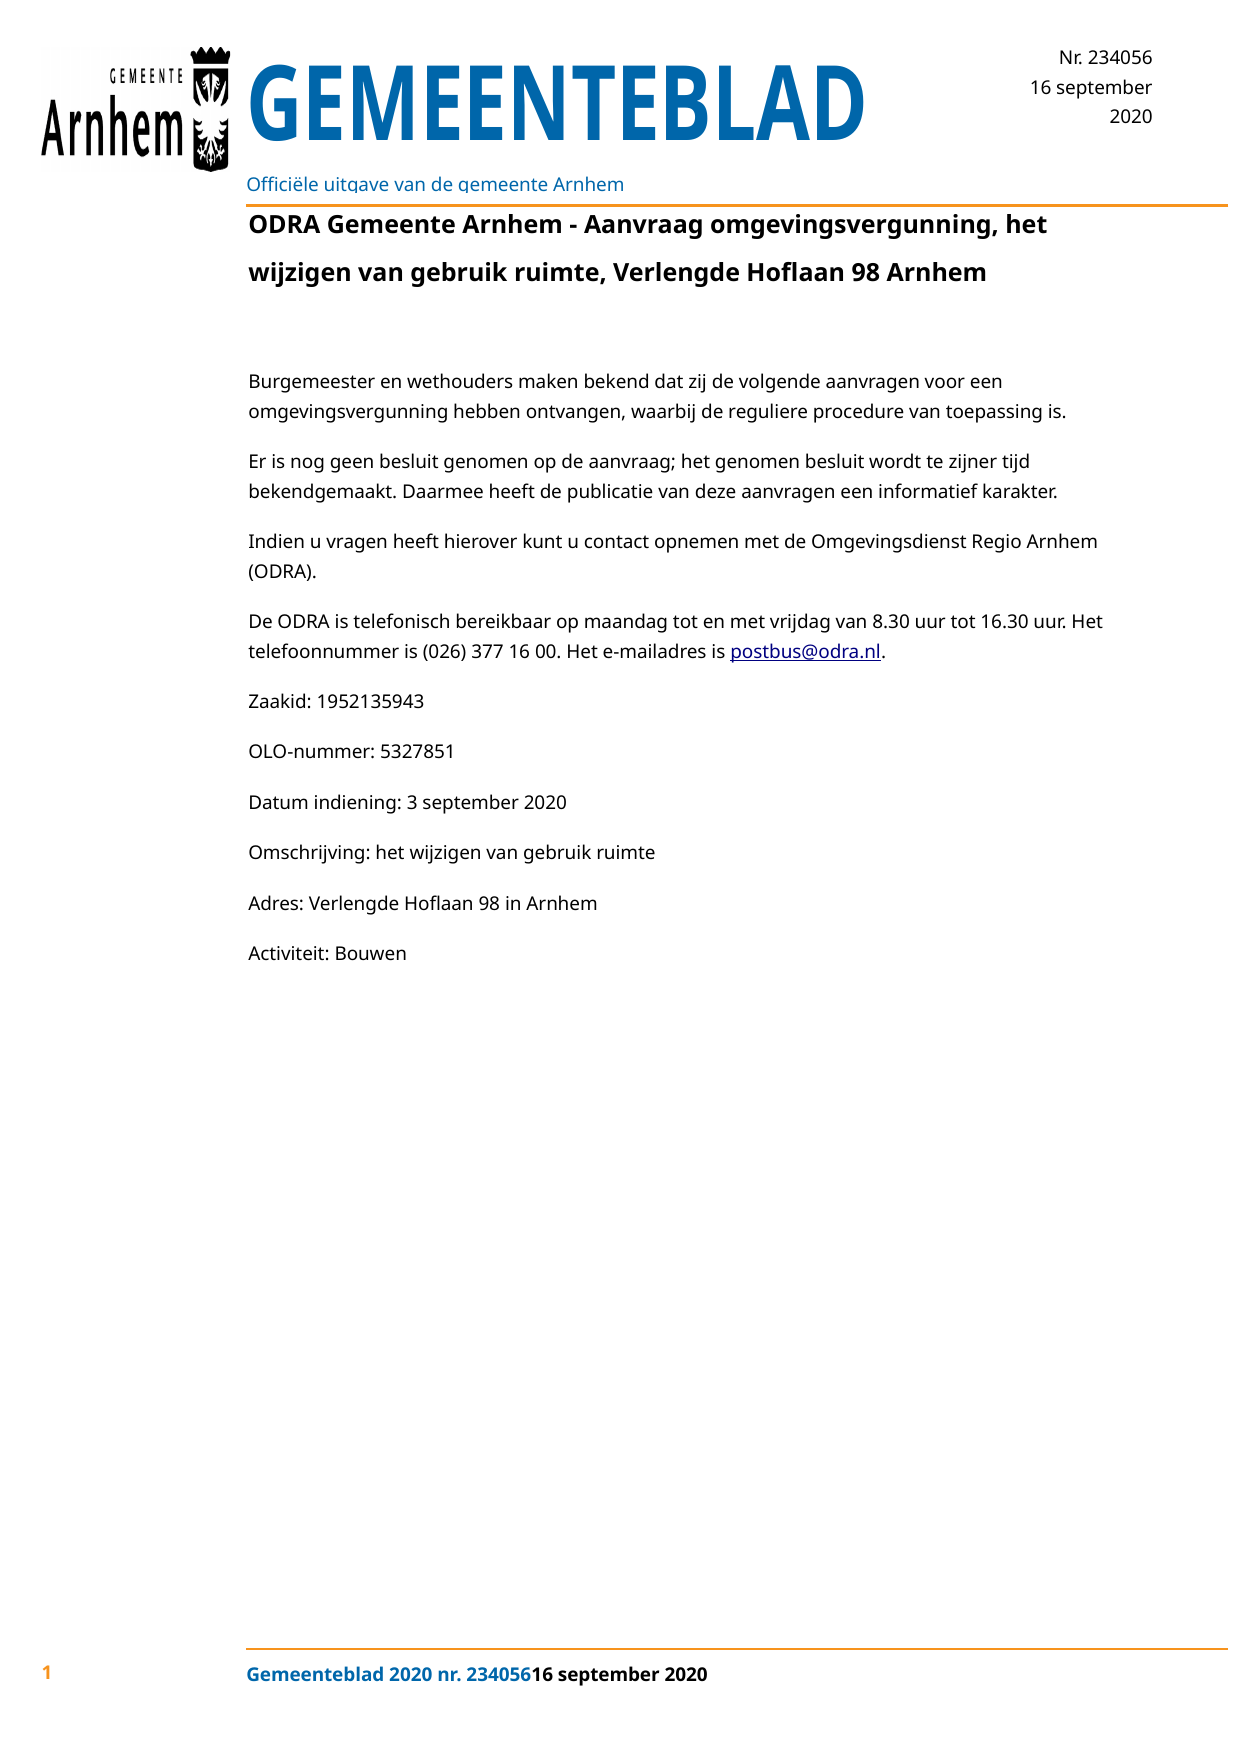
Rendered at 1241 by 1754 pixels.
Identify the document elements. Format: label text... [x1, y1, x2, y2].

text ODRA Gemeente Arnhem - Aanvraag omgevingsvergunning, het wijzigen van gebruik ruimte, Verlengde Hoflaan 98 Arnhem [248, 207, 1152, 288]
text Activiteit: Bouwen [248, 940, 1152, 966]
text Er is nog geen besluit genomen op de aanvraag; het genomen besluit wordt te zijner tijd bekendgemaakt. Daarmee heeft de publicatie van deze aanvragen een informatief karakter. [248, 448, 1152, 504]
text Omschrijving: het wijzigen van gebruik ruimte [248, 839, 1152, 865]
text Datum indiening: 3 september 2020 [248, 789, 1152, 815]
picture [41, 47, 231, 172]
text OLO-nummer: 5327851 [248, 739, 1152, 764]
text Adres: Verlengde Hoflaan 98 in Arnhem [248, 890, 1152, 916]
text De ODRA is telefonisch bereikbaar op maandag tot en met vrijdag van 8.30 uur tot 16.30 uur. Het telefoonnummer is (026) 377 16 00. Het e-mailadres is postbus@odra.nl. [248, 608, 1152, 664]
text Indien u vragen heeft hierover kunt u contact opnemen met de Omgevingsdienst Regio Arnhem (ODRA). [248, 528, 1152, 584]
text Zaakid: 1952135943 [248, 688, 1152, 714]
text Burgemeester en wethouders maken bekend dat zij de volgende aanvragen voor een omgevingsvergunning hebben ontvangen, waarbij de reguliere procedure van toepassing is. [248, 368, 1152, 424]
